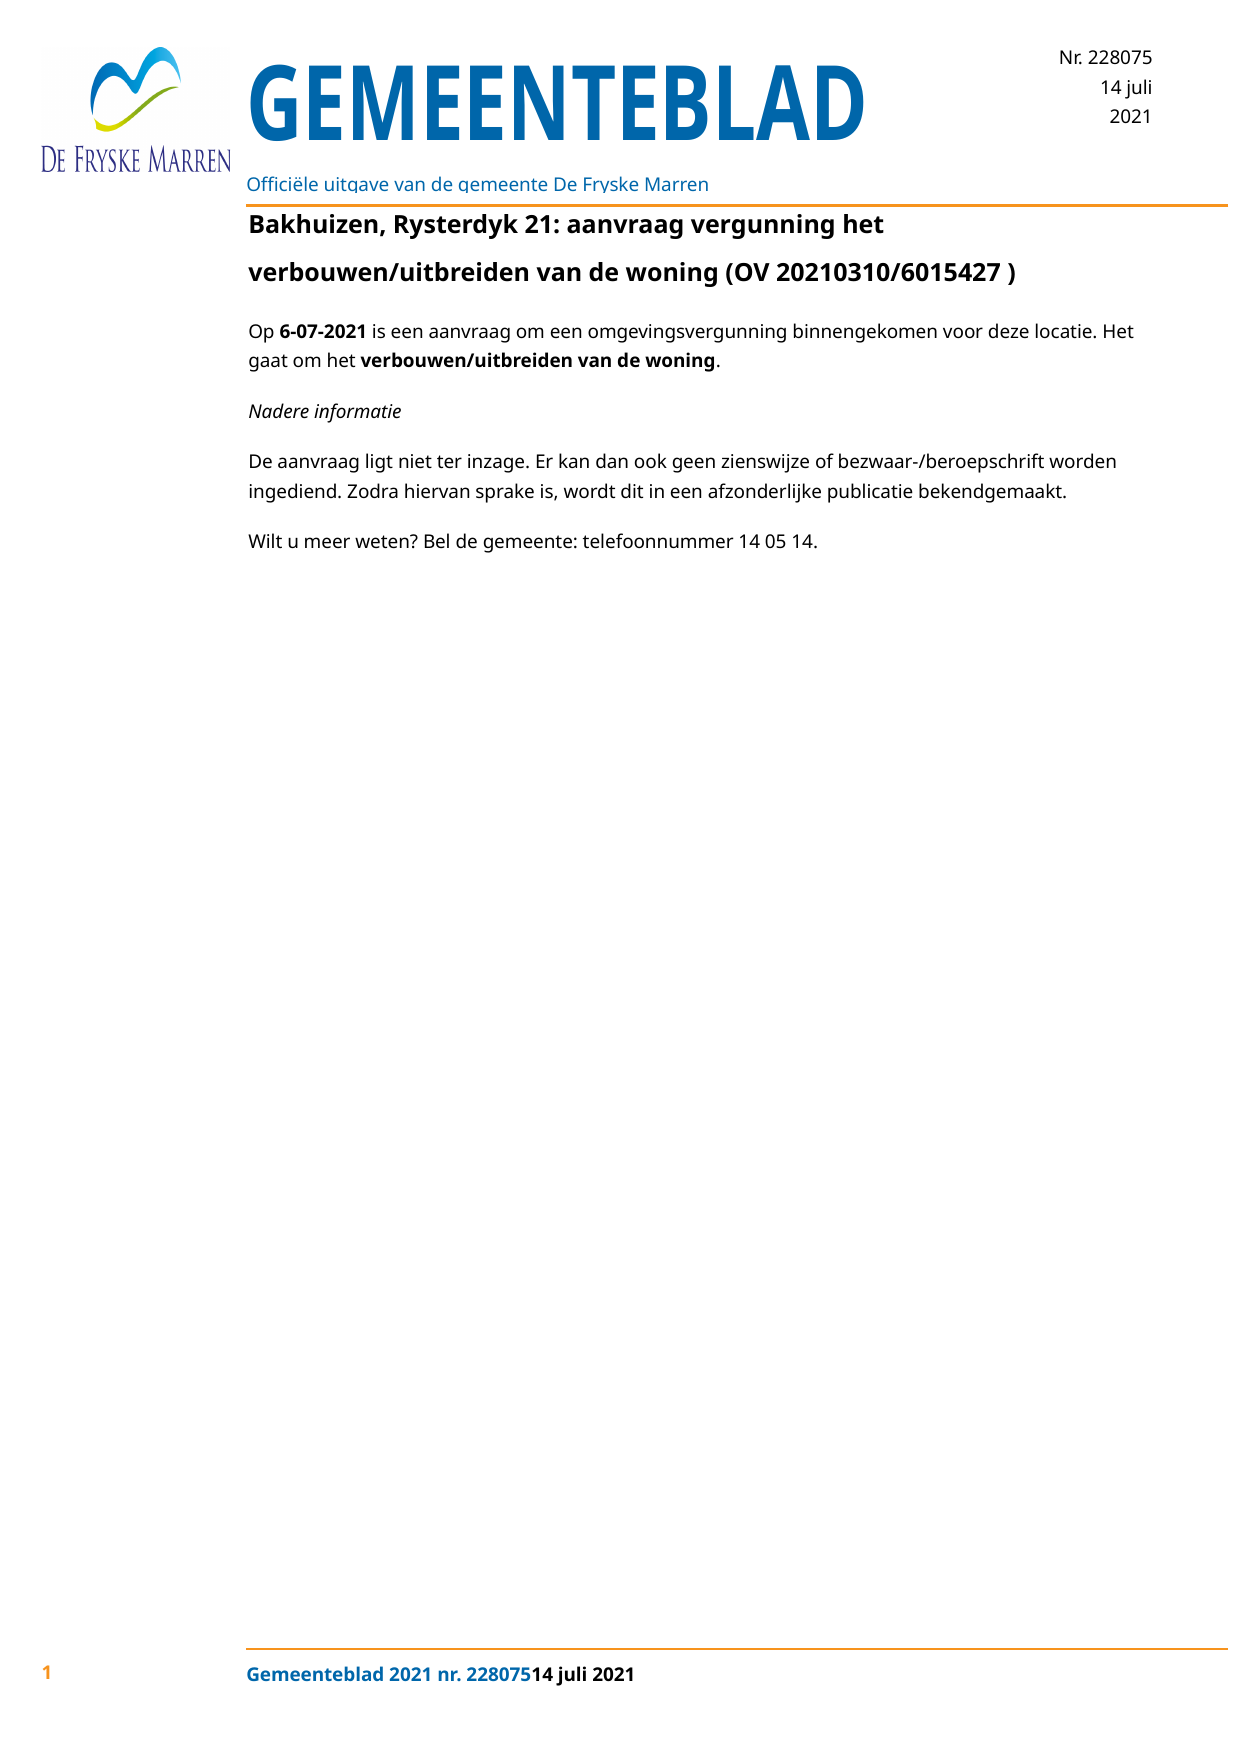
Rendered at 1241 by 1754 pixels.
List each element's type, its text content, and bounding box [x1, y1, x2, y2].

text Wilt u meer weten? Bel de gemeente: telefoonnummer 14 05 14. [248, 528, 1152, 554]
text De aanvraag ligt niet ter inzage. Er kan dan ook geen zienswijze of bezwaar-/beroepschrift worden ingediend. Zodra hiervan sprake is, wordt dit in een afzonderlijke publicatie bekendgemaakt. [248, 448, 1152, 504]
text Nadere informatie [248, 398, 1152, 424]
text Op 6-07-2021 is een aanvraag om een omgevingsvergunning binnengekomen voor deze locatie. Het gaat om het verbouwen/uitbreiden van de woning. [248, 318, 1152, 373]
picture [41, 47, 231, 172]
text Bakhuizen, Rysterdyk 21: aanvraag vergunning het verbouwen/uitbreiden van de woning (OV 20210310/6015427 ) [248, 207, 1152, 288]
